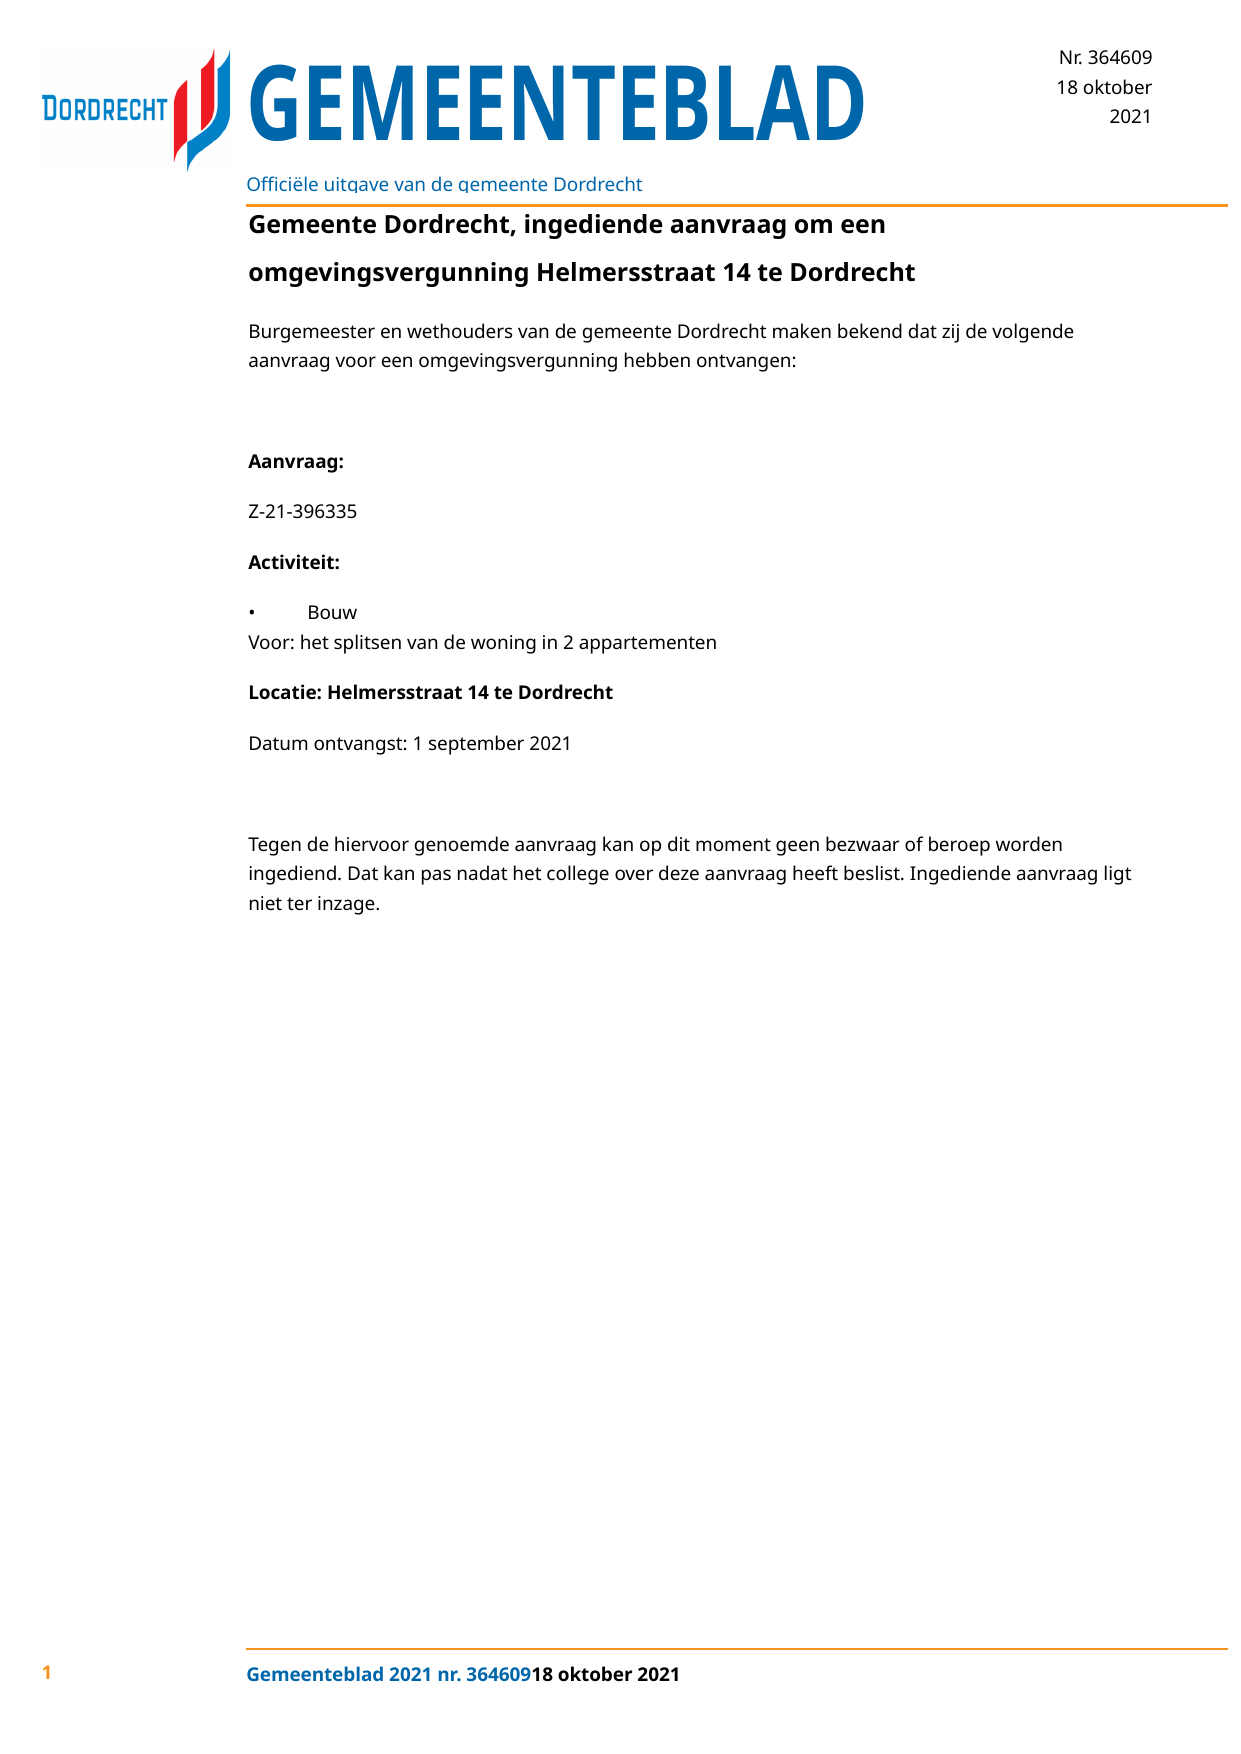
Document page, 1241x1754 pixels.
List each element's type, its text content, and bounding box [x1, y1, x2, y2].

text Gemeente Dordrecht, ingediende aanvraag om een omgevingsvergunning Helmersstraat 14 te Dordrecht [248, 207, 1152, 288]
text Datum ontvangst: 1 september 2021 [248, 730, 1152, 756]
text Locatie: Helmersstraat 14 te Dordrecht [248, 679, 1152, 705]
text Activiteit: [248, 549, 1152, 575]
text Burgemeester en wethouders van de gemeente Dordrecht maken bekend dat zij de volgende aanvraag voor een omgevingsvergunning hebben ontvangen: [248, 318, 1152, 373]
text Voor: het splitsen van de woning in 2 appartementen [248, 629, 1152, 655]
picture [41, 47, 231, 172]
text Tegen de hiervoor genoemde aanvraag kan op dit moment geen bezwaar of beroep worden ingediend. Dat kan pas nadat het college over deze aanvraag heeft beslist. Ingediende aanvraag ligt niet ter inzage. [248, 831, 1152, 916]
list Bouw [248, 599, 1152, 625]
text Aanvraag: [248, 448, 1152, 474]
text Z-21-396335 [248, 499, 1152, 524]
